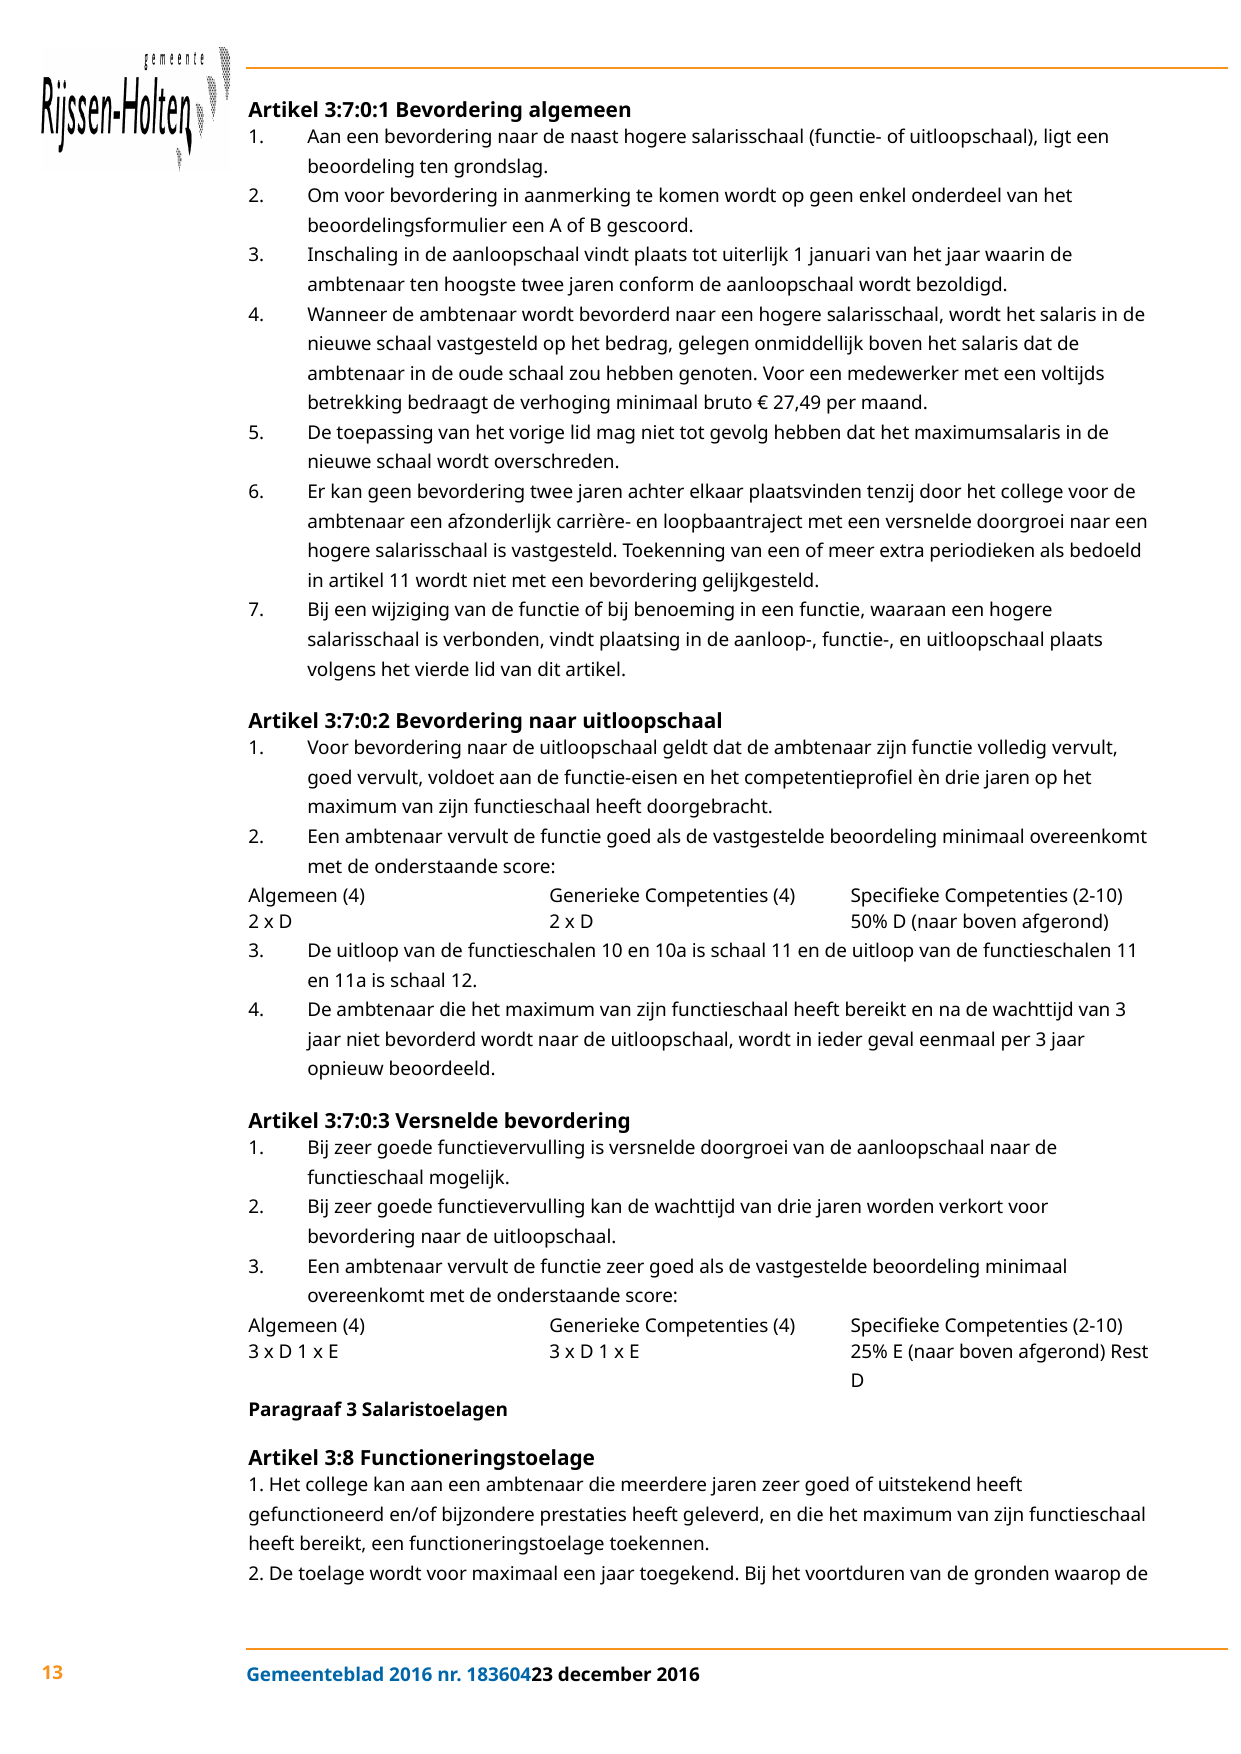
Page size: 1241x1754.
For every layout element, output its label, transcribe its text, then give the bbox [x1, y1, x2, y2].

list Een ambtenaar vervult de functie zeer goed als de vastgestelde beoordeling minimaal overeenkomt met de onderstaande score: [248, 1253, 1152, 1308]
table_cell 2 x D [549, 908, 850, 934]
table_header Algemeen (4) [248, 1312, 549, 1338]
text Artikel 3:7:0:3 Versnelde bevordering [248, 1106, 1152, 1134]
table_cell 50% D (naar boven afgerond) [850, 908, 1152, 934]
list De uitloop van de functieschalen 10 en 10a is schaal 11 en de uitloop van de functieschalen 11 en 11a is schaal 12. [248, 937, 1152, 993]
text Artikel 3:7:0:1 Bevordering algemeen [248, 95, 1152, 123]
table_cell 3 x D 1 x E [549, 1338, 850, 1393]
list Inschaling in de aanloopschaal vindt plaats tot uiterlijk 1 januari van het jaar waarin de ambtenaar ten hoogste twee jaren conform de aanloopschaal wordt bezoldigd. [248, 242, 1152, 297]
list Voor bevordering naar de uitloopschaal geldt dat de ambtenaar zijn functie volledig vervult, goed vervult, voldoet aan de functie-eisen en het competentieprofiel èn drie jaren op het maximum van zijn functieschaal heeft doorgebracht. [248, 734, 1152, 819]
table_header Specifieke Competenties (2-10) [850, 883, 1152, 908]
table_header Generieke Competenties (4) [549, 1312, 850, 1338]
list Bij zeer goede functievervulling kan de wachttijd van drie jaren worden verkort voor bevordering naar de uitloopschaal. [248, 1194, 1152, 1249]
picture [41, 47, 231, 172]
table_cell 2 x D [248, 908, 549, 934]
text Artikel 3:8 Functioneringstoelage [248, 1443, 1152, 1471]
list Bij een wijziging van de functie of bij benoeming in een functie, waaraan een hogere salarisschaal is verbonden, vindt plaatsing in de aanloop-, functie-, en uitloopschaal plaats volgens het vierde lid van dit artikel. [248, 597, 1152, 681]
table_header Algemeen (4) [248, 883, 549, 908]
text 1. Het college kan aan een ambtenaar die meerdere jaren zeer goed of uitstekend heeft gefunctioneerd en/of bijzondere prestaties heeft geleverd, en die het maximum van zijn functieschaal heeft bereikt, een functioneringstoelage toekennen. [248, 1471, 1152, 1556]
text 2. De toelage wordt voor maximaal een jaar toegekend. Bij het voortduren van de gronden waarop de [248, 1560, 1152, 1586]
list Er kan geen bevordering twee jaren achter elkaar plaatsvinden tenzij door het college voor de ambtenaar een afzonderlijk carrière- en loopbaantraject met een versnelde doorgroei naar een hogere salarisschaal is vastgesteld. Toekenning van een of meer extra periodieken als bedoeld in artikel 11 wordt niet met een bevordering gelijkgesteld. [248, 478, 1152, 593]
list Wanneer de ambtenaar wordt bevorderd naar een hogere salarisschaal, wordt het salaris in de nieuwe schaal vastgesteld op het bedrag, gelegen onmiddellijk boven het salaris dat de ambtenaar in de oude schaal zou hebben genoten. Voor een medewerker met een voltijds betrekking bedraagt de verhoging minimaal bruto € 27,49 per maand. [248, 301, 1152, 415]
table_cell 25% E (naar boven afgerond) Rest D [850, 1338, 1152, 1393]
text Artikel 3:7:0:2 Bevordering naar uitloopschaal [248, 706, 1152, 734]
text Paragraaf 3 Salaristoelagen [248, 1396, 1152, 1422]
list Om voor bevordering in aanmerking te komen wordt op geen enkel onderdeel van het beoordelingsformulier een A of B gescoord. [248, 182, 1152, 238]
list Een ambtenaar vervult de functie goed als de vastgestelde beoordeling minimaal overeenkomt met de onderstaande score: [248, 823, 1152, 879]
table_header Specifieke Competenties (2-10) [850, 1312, 1152, 1338]
list De ambtenaar die het maximum van zijn functieschaal heeft bereikt en na de wachttijd van 3 jaar niet bevorderd wordt naar de uitloopschaal, wordt in ieder geval eenmaal per 3 jaar opnieuw beoordeeld. [248, 996, 1152, 1081]
list Bij zeer goede functievervulling is versnelde doorgroei van de aanloopschaal naar de functieschaal mogelijk. [248, 1134, 1152, 1190]
table_header Generieke Competenties (4) [549, 883, 850, 908]
list De toepassing van het vorige lid mag niet tot gevolg hebben dat het maximumsalaris in de nieuwe schaal wordt overschreden. [248, 419, 1152, 474]
table_cell 3 x D 1 x E [248, 1338, 549, 1393]
list Aan een bevordering naar de naast hogere salarisschaal (functie- of uitloopschaal), ligt een beoordeling ten grondslag. [248, 123, 1152, 178]
